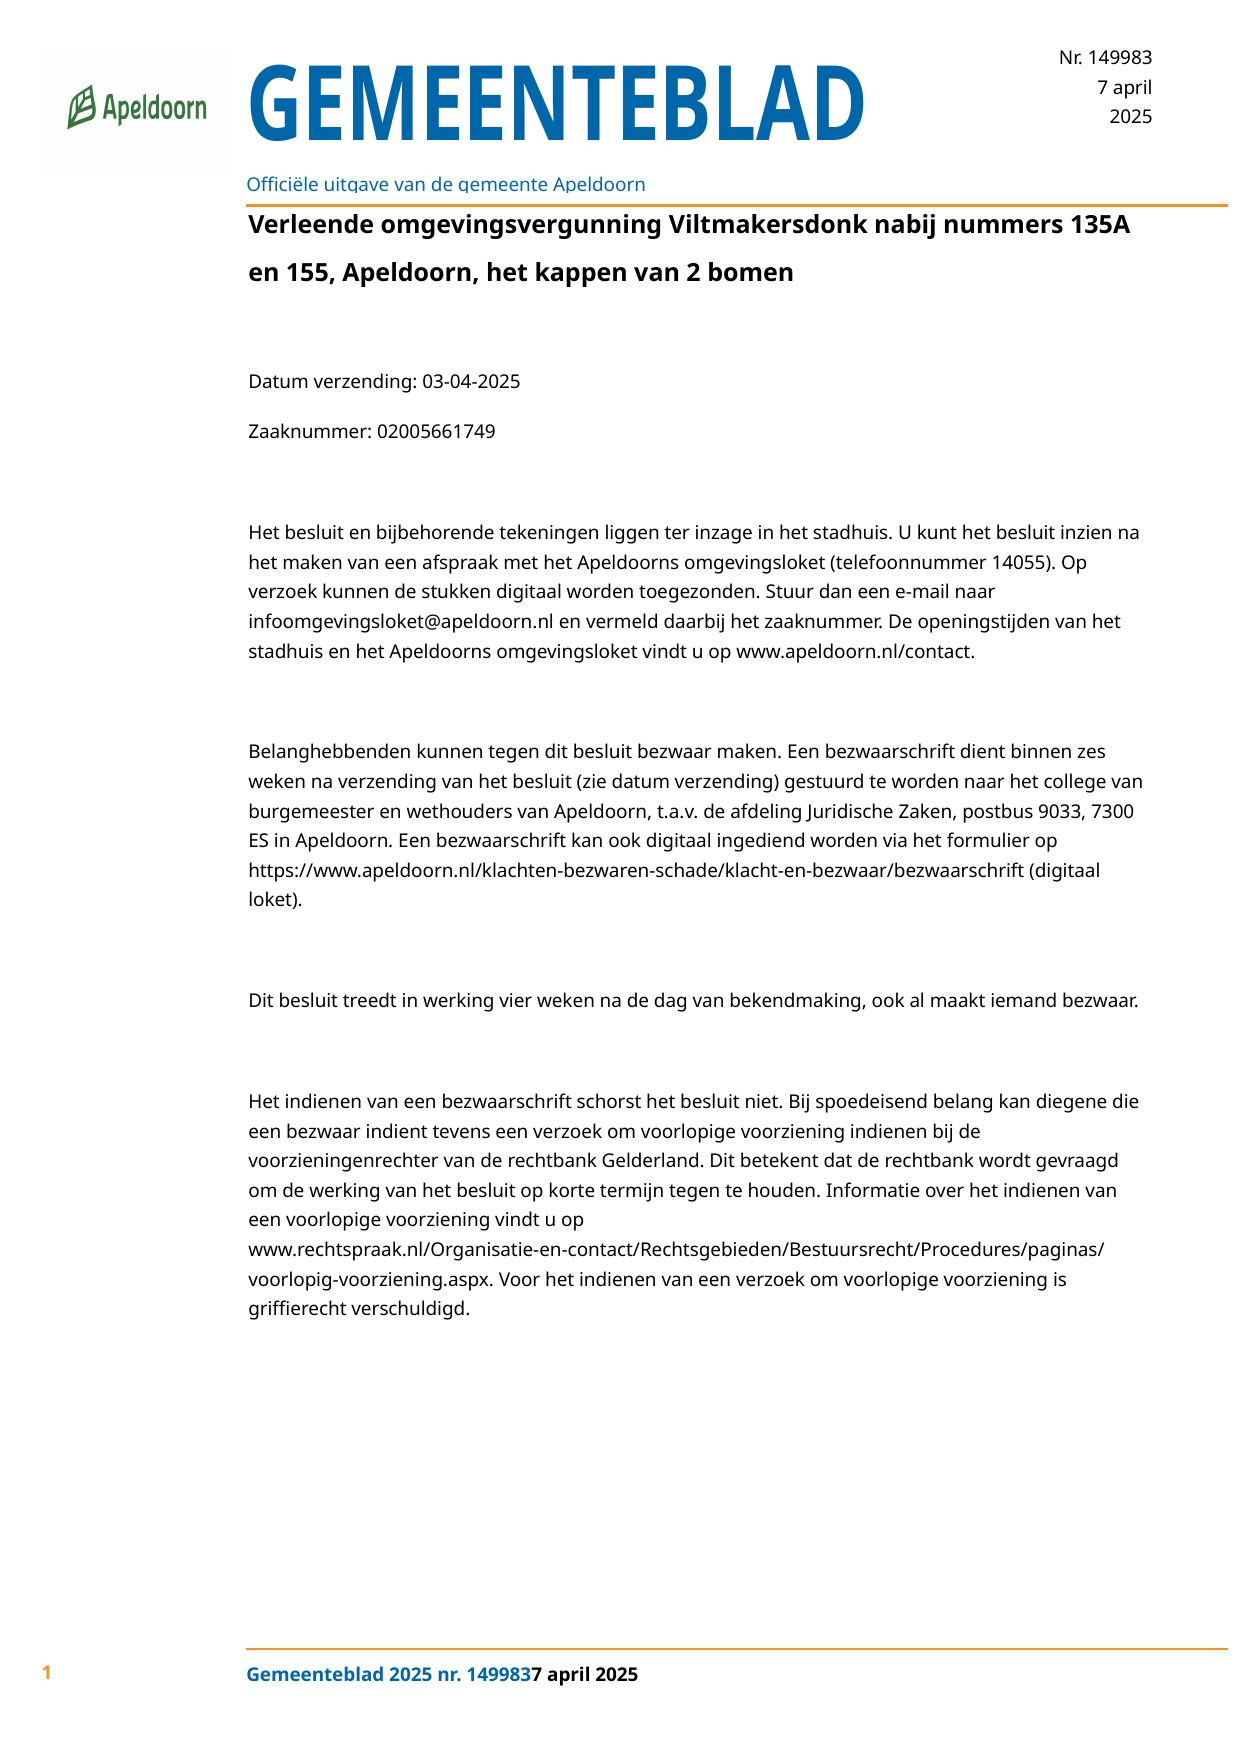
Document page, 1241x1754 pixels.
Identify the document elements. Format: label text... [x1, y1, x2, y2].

text Belanghebbenden kunnen tegen dit besluit bezwaar maken. Een bezwaarschrift dient binnen zes weken na verzending van het besluit (zie datum verzending) gestuurd te worden naar het college van burgemeester en wethouders van Apeldoorn, t.a.v. de afdeling Juridische Zaken, postbus 9033, 7300 ES in Apeldoorn. Een bezwaarschrift kan ook digitaal ingediend worden via het formulier op https://www.apeldoorn.nl/klachten-bezwaren-schade/klacht-en-bezwaar/bezwaarschrift (digitaal loket). [248, 739, 1152, 912]
text Het besluit en bijbehorende tekeningen liggen ter inzage in het stadhuis. U kunt het besluit inzien na het maken van een afspraak met het Apeldoorns omgevingsloket (telefoonnummer 14055). Op verzoek kunnen de stukken digitaal worden toegezonden. Stuur dan een e-mail naar infoomgevingsloket@apeldoorn.nl en vermeld daarbij het zaaknummer. De openingstijden van het stadhuis en het Apeldoorns omgevingsloket vindt u op www.apeldoorn.nl/contact. [248, 519, 1152, 664]
text Verleende omgevingsvergunning Viltmakersdonk nabij nummers 135A en 155, Apeldoorn, het kappen van 2 bomen [248, 207, 1152, 288]
picture [41, 47, 231, 172]
text Datum verzending: 03-04-2025 [248, 368, 1152, 394]
text Zaaknummer: 02005661749 [248, 419, 1152, 444]
text Het indienen van een bezwaarschrift schorst het besluit niet. Bij spoedeisend belang kan diegene die een bezwaar indient tevens een verzoek om voorlopige voorziening indienen bij de voorzieningenrechter van de rechtbank Gelderland. Dit betekent dat de rechtbank wordt gevraagd om de werking van het besluit op korte termijn tegen te houden. Informatie over het indienen van een voorlopige voorziening vindt u op www.rechtspraak.nl/Organisatie-en-contact/Rechtsgebieden/Bestuursrecht/Procedures/paginas/voorlopig-voorziening.aspx. Voor het indienen van een verzoek om voorlopige voorziening is griffierecht verschuldigd. [248, 1088, 1152, 1321]
text Dit besluit treedt in werking vier weken na de dag van bekendmaking, ook al maakt iemand bezwaar. [248, 987, 1152, 1013]
